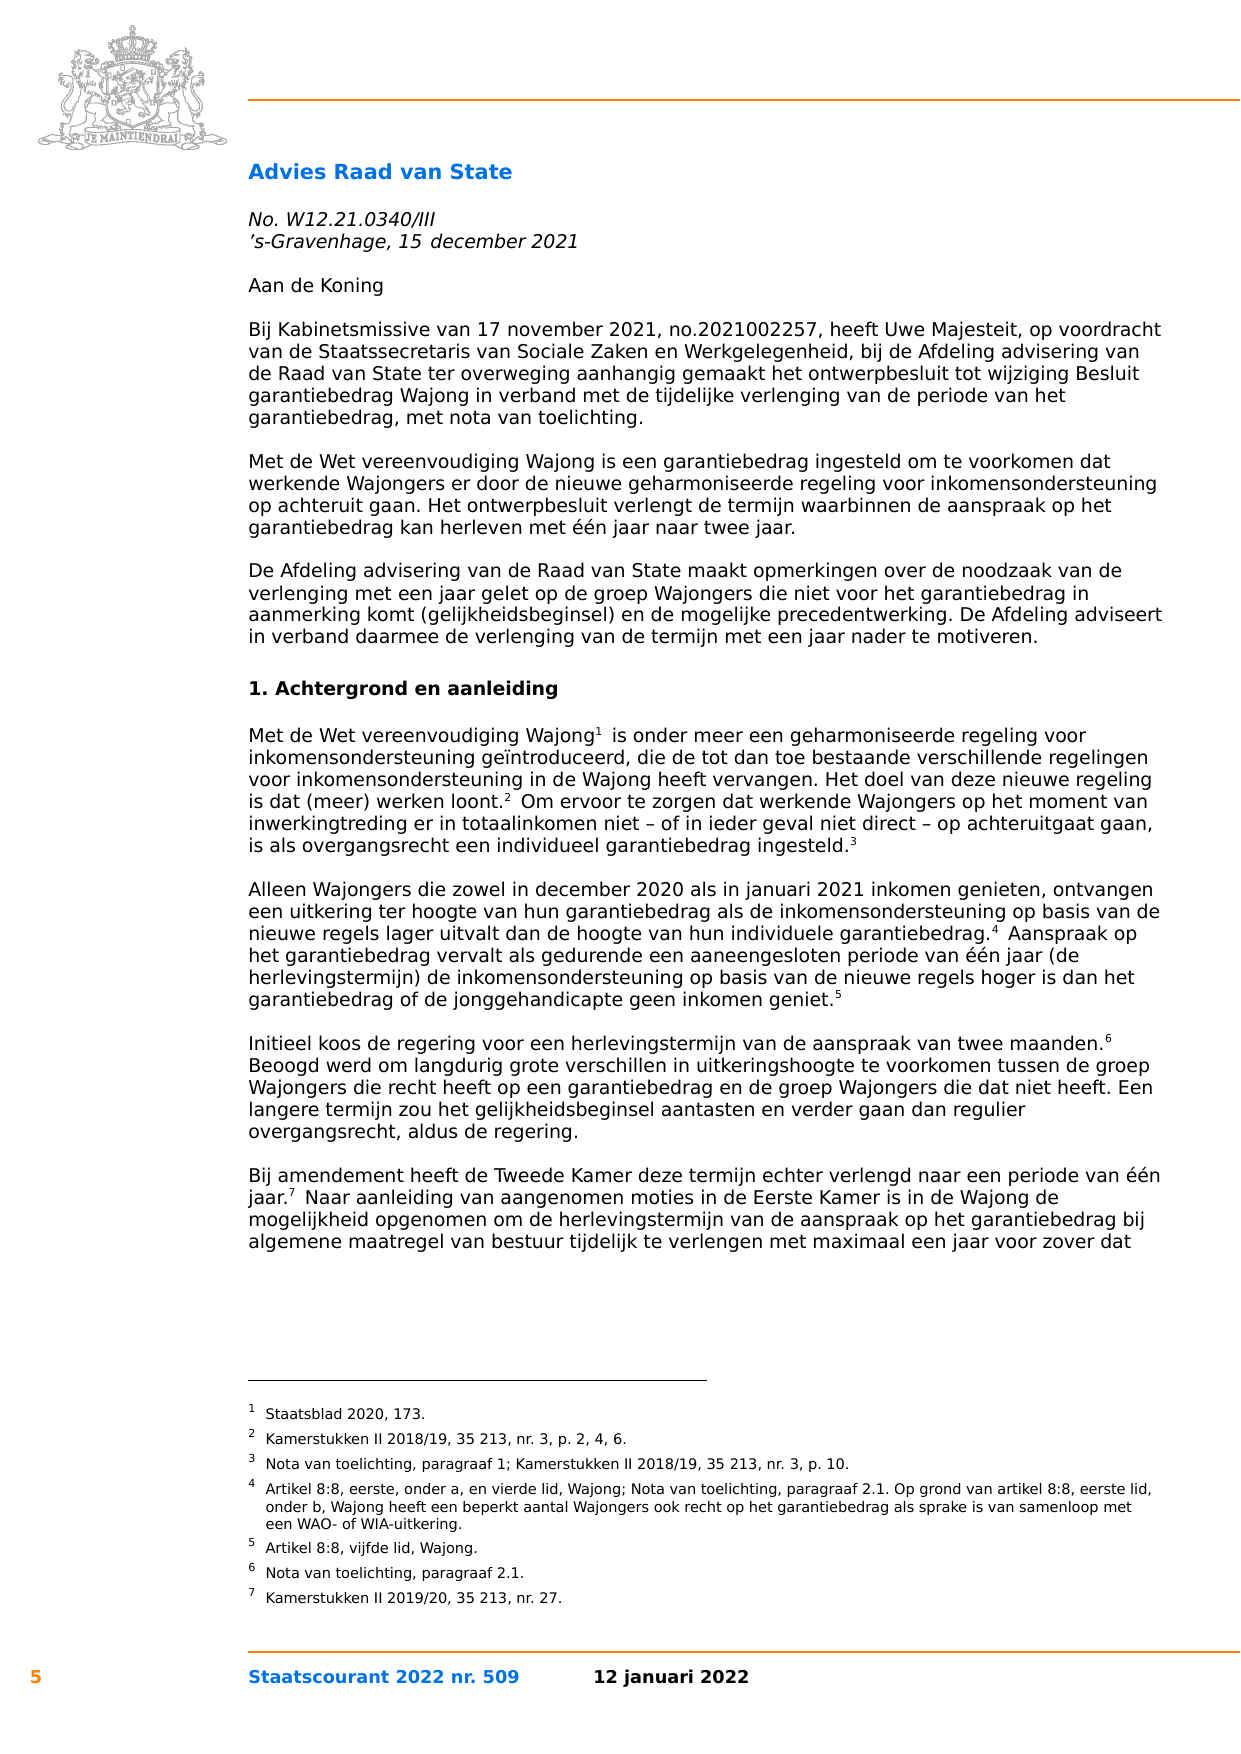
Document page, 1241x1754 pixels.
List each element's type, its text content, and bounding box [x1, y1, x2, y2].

text Nota van toelichting, paragraaf 2.1. [248, 1561, 1163, 1583]
text Nota van toelichting, paragraaf 1; Kamerstukken II 2018/19, 35 213, nr. 3, p. 10. [248, 1452, 1163, 1474]
text Kamerstukken II 2019/20, 35 213, nr. 27. [248, 1586, 1163, 1608]
text Staatsblad 2020, 173. [248, 1402, 1163, 1424]
subtitle Advies Raad van State [248, 160, 1163, 184]
text Kamerstukken II 2018/19, 35 213, nr. 3, p. 2, 4, 6. [248, 1427, 1163, 1449]
subtitle 1. Achtergrond en aanleiding [248, 678, 1163, 700]
picture [38, 25, 227, 150]
text De Afdeling advisering van de Raad van State maakt opmerkingen over de noodzaak van de verlenging met een jaar gelet op de groep Wajongers die niet voor het garantiebedrag in aanmerking komt (gelijkheidsbeginsel) en de mogelijke precedentwerking. De Afdeling adviseert in verband daarmee de verlenging van de termijn met een jaar nader te motiveren. [248, 560, 1163, 648]
text Bij amendement heeft de Tweede Kamer deze termijn echter verlengd naar een periode van één jaar. Naar aanleiding van aangenomen moties in de Eerste Kamer is in de Wajong de mogelijkheid opgenomen om de herlevingstermijn van de aanspraak op het garantiebedrag bij algemene maatregel van bestuur tijdelijk te verlengen met maximaal een jaar voor zover dat [248, 1164, 1163, 1296]
text Met de Wet vereenvoudiging Wajong is onder meer een geharmoniseerde regeling voor inkomensondersteuning geïntroduceerd, die de tot dan toe bestaande verschillende regelingen voor inkomensondersteuning in de Wajong heeft vervangen. Het doel van deze nieuwe regeling is dat (meer) werken loont. Om ervoor te zorgen dat werkende Wajongers op het moment van inwerkingtreding er in totaalinkomen niet – of in ieder geval niet direct – op achteruitgaat gaan, is als overgangsrecht een individueel garantiebedrag ingesteld. [248, 725, 1163, 857]
text Artikel 8:8, eerste, onder a, en vierde lid, Wajong; Nota van toelichting, paragraaf 2.1. Op grond van artikel 8:8, eerste lid, onder b, Wajong heeft een beperkt aantal Wajongers ook recht op het garantiebedrag als sprake is van samenloop met een WAO- of WIA-uitkering. [248, 1477, 1163, 1533]
text Artikel 8:8, vijfde lid, Wajong. [248, 1536, 1163, 1558]
text Initieel koos de regering voor een herlevingstermijn van de aanspraak van twee maanden. Beoogd werd om langdurig grote verschillen in uitkeringshoogte te voorkomen tussen de groep Wajongers die recht heeft op een garantiebedrag en de groep Wajongers die dat niet heeft. Een langere termijn zou het gelijkheidsbeginsel aantasten en verder gaan dan regulier overgangsrecht, aldus de regering. [248, 1033, 1163, 1143]
text ’s-Gravenhage, 15 december 2021 [248, 231, 1163, 253]
text No. W12.21.0340/III [248, 209, 1163, 231]
text Aan de Koning [248, 275, 1163, 297]
text Bij Kabinetsmissive van 17 november 2021, no.2021002257, heeft Uwe Majesteit, op voordracht van de Staatssecretaris van Sociale Zaken en Werkgelegenheid, bij de Afdeling advisering van de Raad van State ter overweging aanhangig gemaakt het ontwerpbesluit tot wijziging Besluit garantiebedrag Wajong in verband met de tijdelijke verlenging van de periode van het garantiebedrag, met nota van toelichting. [248, 319, 1163, 429]
text Met de Wet vereenvoudiging Wajong is een garantiebedrag ingesteld om te voorkomen dat werkende Wajongers er door de nieuwe geharmoniseerde regeling voor inkomensondersteuning op achteruit gaan. Het ontwerpbesluit verlengt de termijn waarbinnen de aanspraak op het garantiebedrag kan herleven met één jaar naar twee jaar. [248, 451, 1163, 538]
text Alleen Wajongers die zowel in december 2020 als in januari 2021 inkomen genieten, ontvangen een uitkering ter hoogte van hun garantiebedrag als de inkomensondersteuning op basis van de nieuwe regels lager uitvalt dan de hoogte van hun individuele garantiebedrag. Aanspraak op het garantiebedrag vervalt als gedurende een aaneengesloten periode van één jaar (de herlevingstermijn) de inkomensondersteuning op basis van de nieuwe regels hoger is dan het garantiebedrag of de jonggehandicapte geen inkomen geniet. [248, 879, 1163, 1011]
